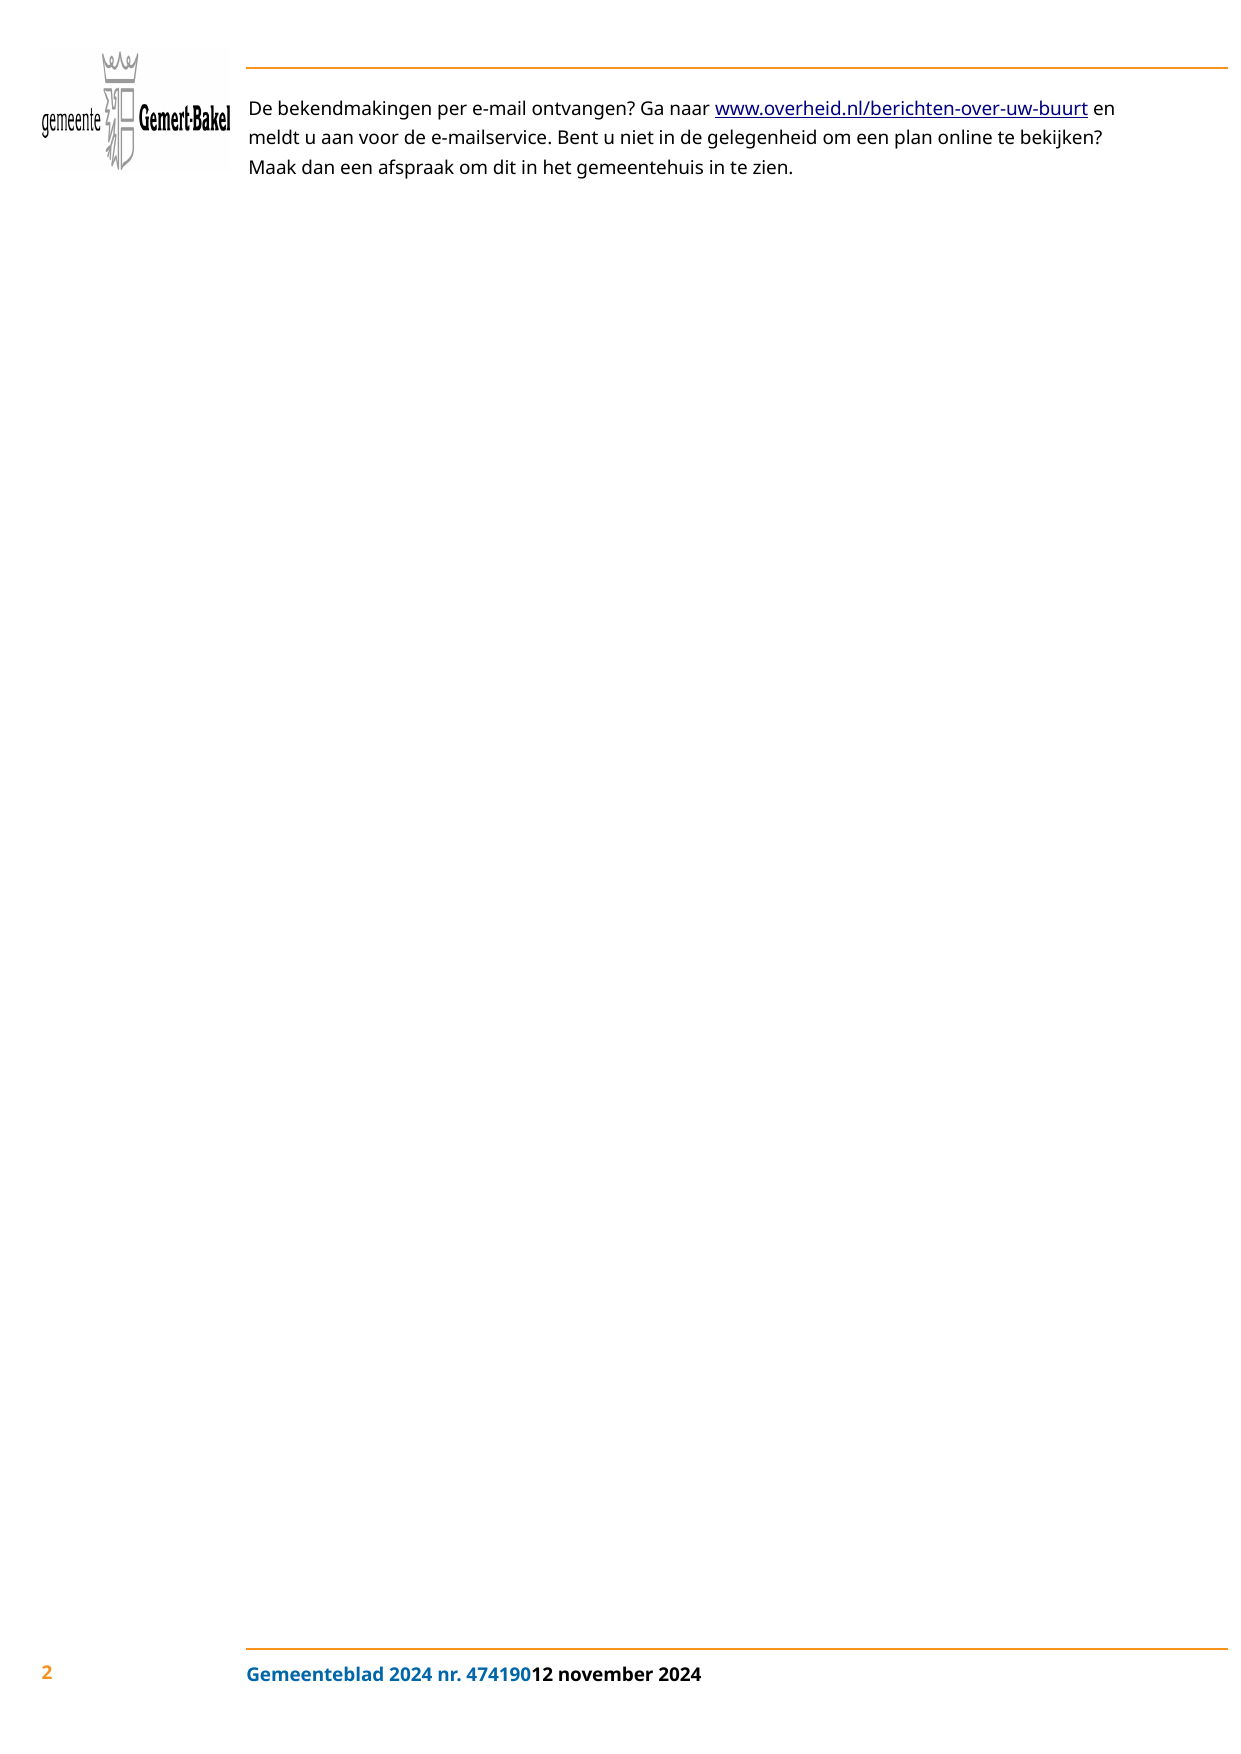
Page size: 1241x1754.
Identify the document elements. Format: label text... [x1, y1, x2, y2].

text De bekendmakingen per e-mail ontvangen? Ga naar www.overheid.nl/berichten-over-uw-buurt en meldt u aan voor de e-mailservice. Bent u niet in de gelegenheid om een plan online te bekijken? Maak dan een afspraak om dit in het gemeentehuis in te zien. [248, 95, 1152, 180]
picture [41, 47, 231, 172]
